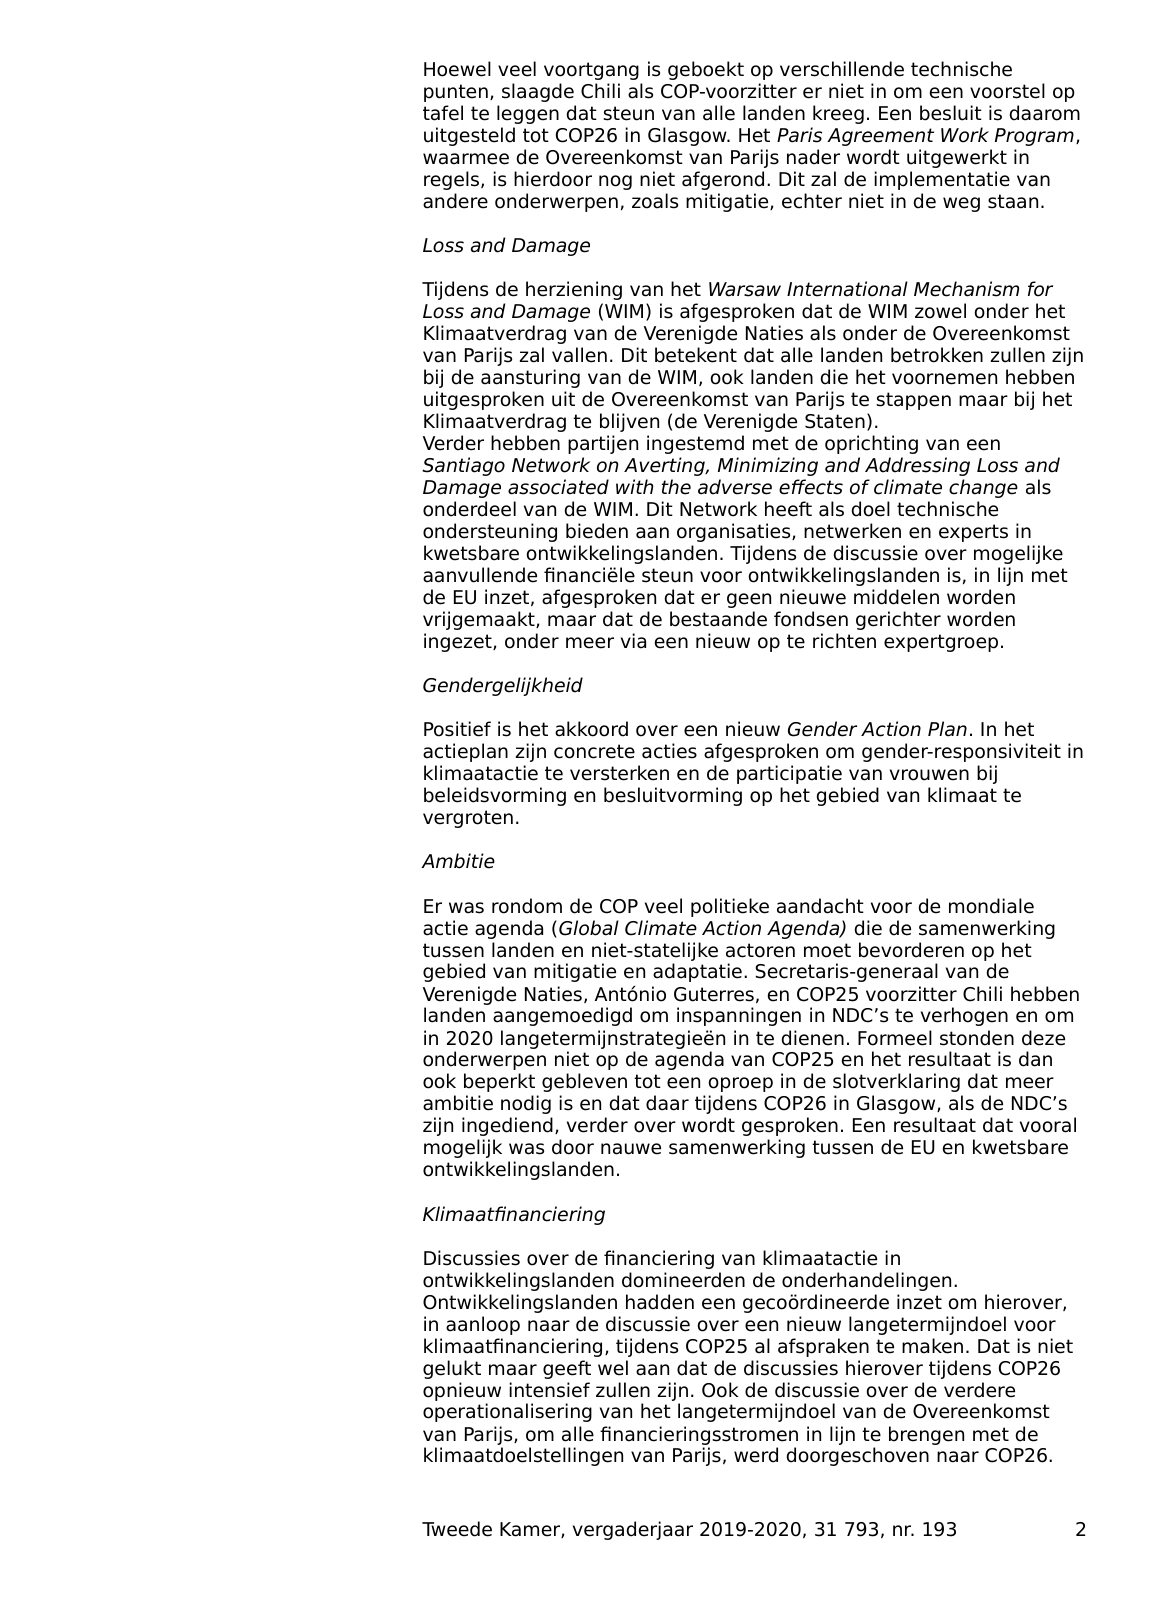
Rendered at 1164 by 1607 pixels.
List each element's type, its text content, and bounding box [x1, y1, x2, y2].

subtitle Loss and Damage [422, 235, 1087, 257]
text Positief is het akkoord over een nieuw Gender Action Plan. In het actieplan zijn concrete acties afgesproken om gender-responsiviteit in klimaatactie te versterken en de participatie van vrouwen bij beleidsvorming en besluitvorming op het gebied van klimaat te vergroten. [422, 719, 1087, 829]
text Verder hebben partijen ingestemd met de oprichting van een Santiago Network on Averting, Minimizing and Addressing Loss and Damage associated with the adverse effects of climate change als onderdeel van de WIM. Dit Network heeft als doel technische ondersteuning bieden aan organisaties, netwerken en experts in kwetsbare ontwikkelingslanden. Tijdens de discussie over mogelijke aanvullende financiële steun voor ontwikkelingslanden is, in lijn met de EU inzet, afgesproken dat er geen nieuwe middelen worden vrijgemaakt, maar dat de bestaande fondsen gerichter worden ingezet, onder meer via een nieuw op te richten expertgroep. [422, 433, 1087, 653]
text Discussies over de financiering van klimaatactie in ontwikkelingslanden domineerden de onderhandelingen. Ontwikkelingslanden hadden een gecoördineerde inzet om hierover, in aanloop naar de discussie over een nieuw langetermijndoel voor klimaatfinanciering, tijdens COP25 al afspraken te maken. Dat is niet gelukt maar geeft wel aan dat de discussies hierover tijdens COP26 opnieuw intensief zullen zijn. Ook de discussie over de verdere operationalisering van het langetermijndoel van de Overeenkomst van Parijs, om alle financieringsstromen in lijn te brengen met de klimaatdoelstellingen van Parijs, werd doorgeschoven naar COP26. [422, 1248, 1087, 1467]
text Tijdens de herziening van het Warsaw International Mechanism for Loss and Damage (WIM) is afgesproken dat de WIM zowel onder het Klimaatverdrag van de Verenigde Naties als onder de Overeenkomst van Parijs zal vallen. Dit betekent dat alle landen betrokken zullen zijn bij de aansturing van de WIM, ook landen die het voornemen hebben uitgesproken uit de Overeenkomst van Parijs te stappen maar bij het Klimaatverdrag te blijven (de Verenigde Staten). [422, 279, 1087, 433]
text Er was rondom de COP veel politieke aandacht voor de mondiale actie agenda (Global Climate Action Agenda) die de samenwerking tussen landen en niet-statelijke actoren moet bevorderen op het gebied van mitigatie en adaptatie. Secretaris-generaal van de Verenigde Naties, António Guterres, en COP25 voorzitter Chili hebben landen aangemoedigd om inspanningen in NDC’s te verhogen en om in 2020 langetermijnstrategieën in te dienen. Formeel stonden deze onderwerpen niet op de agenda van COP25 en het resultaat is dan ook beperkt gebleven tot een oproep in de slotverklaring dat meer ambitie nodig is en dat daar tijdens COP26 in Glasgow, als de NDC’s zijn ingediend, verder over wordt gesproken. Een resultaat dat vooral mogelijk was door nauwe samenwerking tussen de EU en kwetsbare ontwikkelingslanden. [422, 896, 1087, 1181]
text Hoewel veel voortgang is geboekt op verschillende technische punten, slaagde Chili als COP-voorzitter er niet in om een voorstel op tafel te leggen dat steun van alle landen kreeg. Een besluit is daarom uitgesteld tot COP26 in Glasgow. Het Paris Agreement Work Program, waarmee de Overeenkomst van Parijs nader wordt uitgewerkt in regels, is hierdoor nog niet afgerond. Dit zal de implementatie van andere onderwerpen, zoals mitigatie, echter niet in de weg staan. [422, 59, 1087, 213]
subtitle Klimaatfinanciering [422, 1203, 1087, 1225]
subtitle Gendergelijkheid [422, 675, 1087, 697]
subtitle Ambitie [422, 851, 1087, 873]
